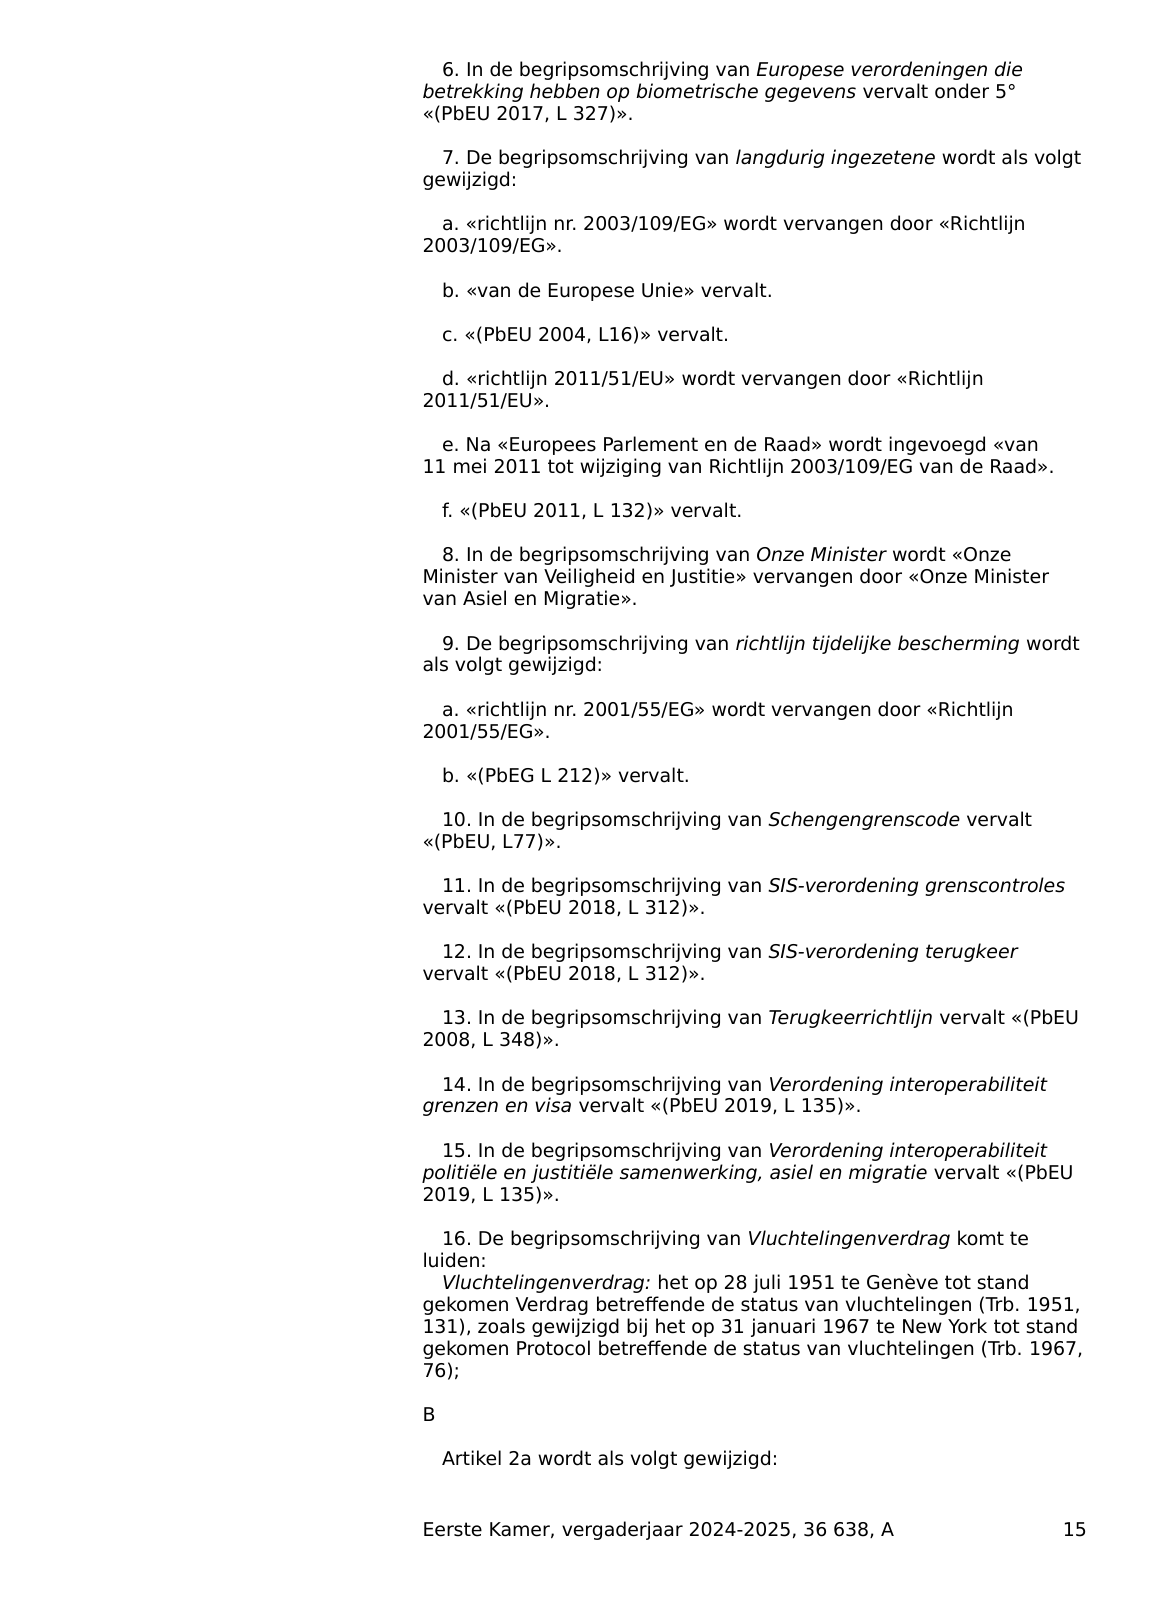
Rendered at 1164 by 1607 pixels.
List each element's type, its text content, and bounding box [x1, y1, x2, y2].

text 10. In de begripsomschrijving van Schengengrenscode vervalt «(PbEU, L77)». [422, 809, 1087, 853]
text 11. In de begripsomschrijving van SIS-verordening grenscontroles vervalt «(PbEU 2018, L 312)». [422, 875, 1087, 919]
text a. «richtlijn nr. 2001/55/EG» wordt vervangen door «Richtlĳn 2001/55/EG». [422, 698, 1087, 742]
text Artikel 2a wordt als volgt gewijzigd: [422, 1448, 1087, 1470]
text 16. De begripsomschrijving van Vluchtelingenverdrag komt te luiden: [422, 1228, 1087, 1272]
text 6. In de begripsomschrijving van Europese verordeningen die betrekking hebben op biometrische gegevens vervalt onder 5° «(PbEU 2017, L 327)». [422, 59, 1087, 125]
text b. «van de Europese Unie» vervalt. [422, 279, 1087, 301]
text 15. In de begripsomschrijving van Verordening interoperabiliteit politiële en justitiële samenwerking, asiel en migratie vervalt «(PbEU 2019, L 135)». [422, 1139, 1087, 1206]
text e. Na «Europees Parlement en de Raad» wordt ingevoegd «van 11 mei 2011 tot wijziging van Richtlijn 2003/109/EG van de Raad». [422, 434, 1087, 478]
text 9. De begripsomschrijving van richtlijn tijdelijke bescherming wordt als volgt gewijzigd: [422, 632, 1087, 676]
text 7. De begripsomschrijving van langdurig ingezetene wordt als volgt gewijzigd: [422, 147, 1087, 191]
text a. «richtlijn nr. 2003/109/EG» wordt vervangen door «Richtlĳn 2003/109/EG». [422, 213, 1087, 257]
text d. «richtlijn 2011/51/EU» wordt vervangen door «Richtlijn 2011/51/EU». [422, 368, 1087, 412]
text 14. In de begripsomschrijving van Verordening interoperabiliteit grenzen en visa vervalt «(PbEU 2019, L 135)». [422, 1073, 1087, 1117]
text 13. In de begripsomschrijving van Terugkeerrichtlijn vervalt «(PbEU 2008, L 348)». [422, 1007, 1087, 1051]
text c. «(PbEU 2004, L16)» vervalt. [422, 324, 1087, 346]
text 8. In de begripsomschrijving van Onze Minister wordt «Onze Minister van Veiligheid en Justitie» vervangen door «Onze Minister van Asiel en Migratie». [422, 544, 1087, 610]
text B [422, 1404, 1087, 1426]
text f. «(PbEU 2011, L 132)» vervalt. [422, 500, 1087, 522]
text b. «(PbEG L 212)» vervalt. [422, 765, 1087, 787]
text 12. In de begripsomschrijving van SIS-verordening terugkeer vervalt «(PbEU 2018, L 312)». [422, 941, 1087, 985]
text Vluchtelingenverdrag: het op 28 juli 1951 te Genève tot stand gekomen Verdrag betreffende de status van vluchtelingen (Trb. 1951, 131), zoals gewijzigd bij het op 31 januari 1967 te New York tot stand gekomen Protocol betreffende de status van vluchtelingen (Trb. 1967, 76); [422, 1272, 1087, 1382]
